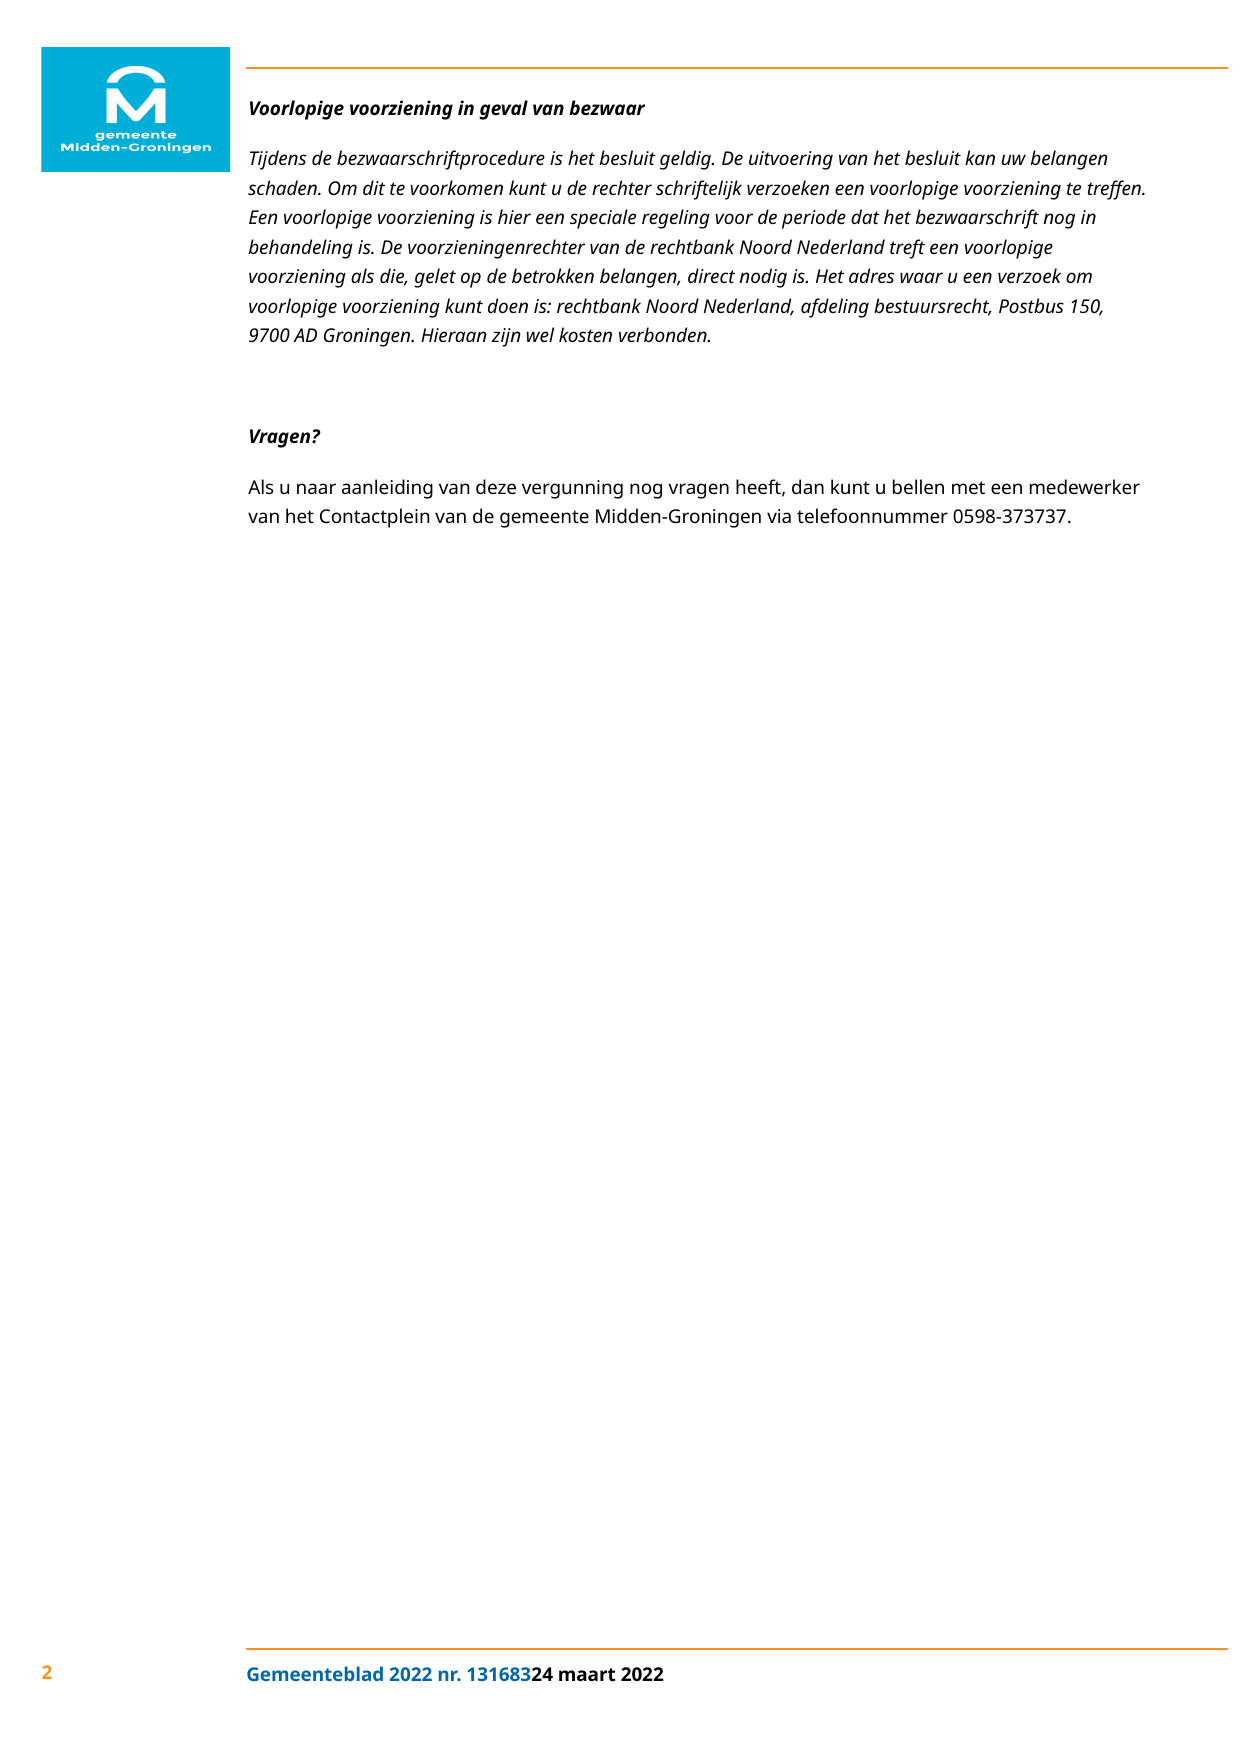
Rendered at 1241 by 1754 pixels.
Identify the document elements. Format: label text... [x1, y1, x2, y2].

picture [107, 89, 165, 122]
text Als u naar aanleiding van deze vergunning nog vragen heeft, dan kunt u bellen met een medewerker van het Contactplein van de gemeente Midden-Groningen via telefoonnummer 0598-373737. [248, 474, 1152, 529]
text Voorlopige voorziening in geval van bezwaar [248, 95, 1152, 121]
picture [184, 146, 190, 153]
text Vragen? [248, 423, 1152, 449]
picture [108, 66, 164, 82]
text Tijdens de bezwaarschriftprocedure is het besluit geldig. De uitvoering van het besluit kan uw belangen schaden. Om dit te voorkomen kunt u de rechter schriftelijk verzoeken een voorlopige voorziening te treffen. Een voorlopige voorziening is hier een speciale regeling voor de periode dat het bezwaarschrift nog in behandeling is. De voorzieningenrechter van de rechtbank Noord Nederland treft een voorlopige voorziening als die, gelet op de betrokken belangen, direct nodig is. Het adres waar u een verzoek om voorlopige voorziening kunt doen is: rechtbank Noord Nederland, afdeling bestuursrecht, Postbus 150, 9700 AD Groningen. Hieraan zijn wel kosten verbonden. [248, 145, 1152, 348]
